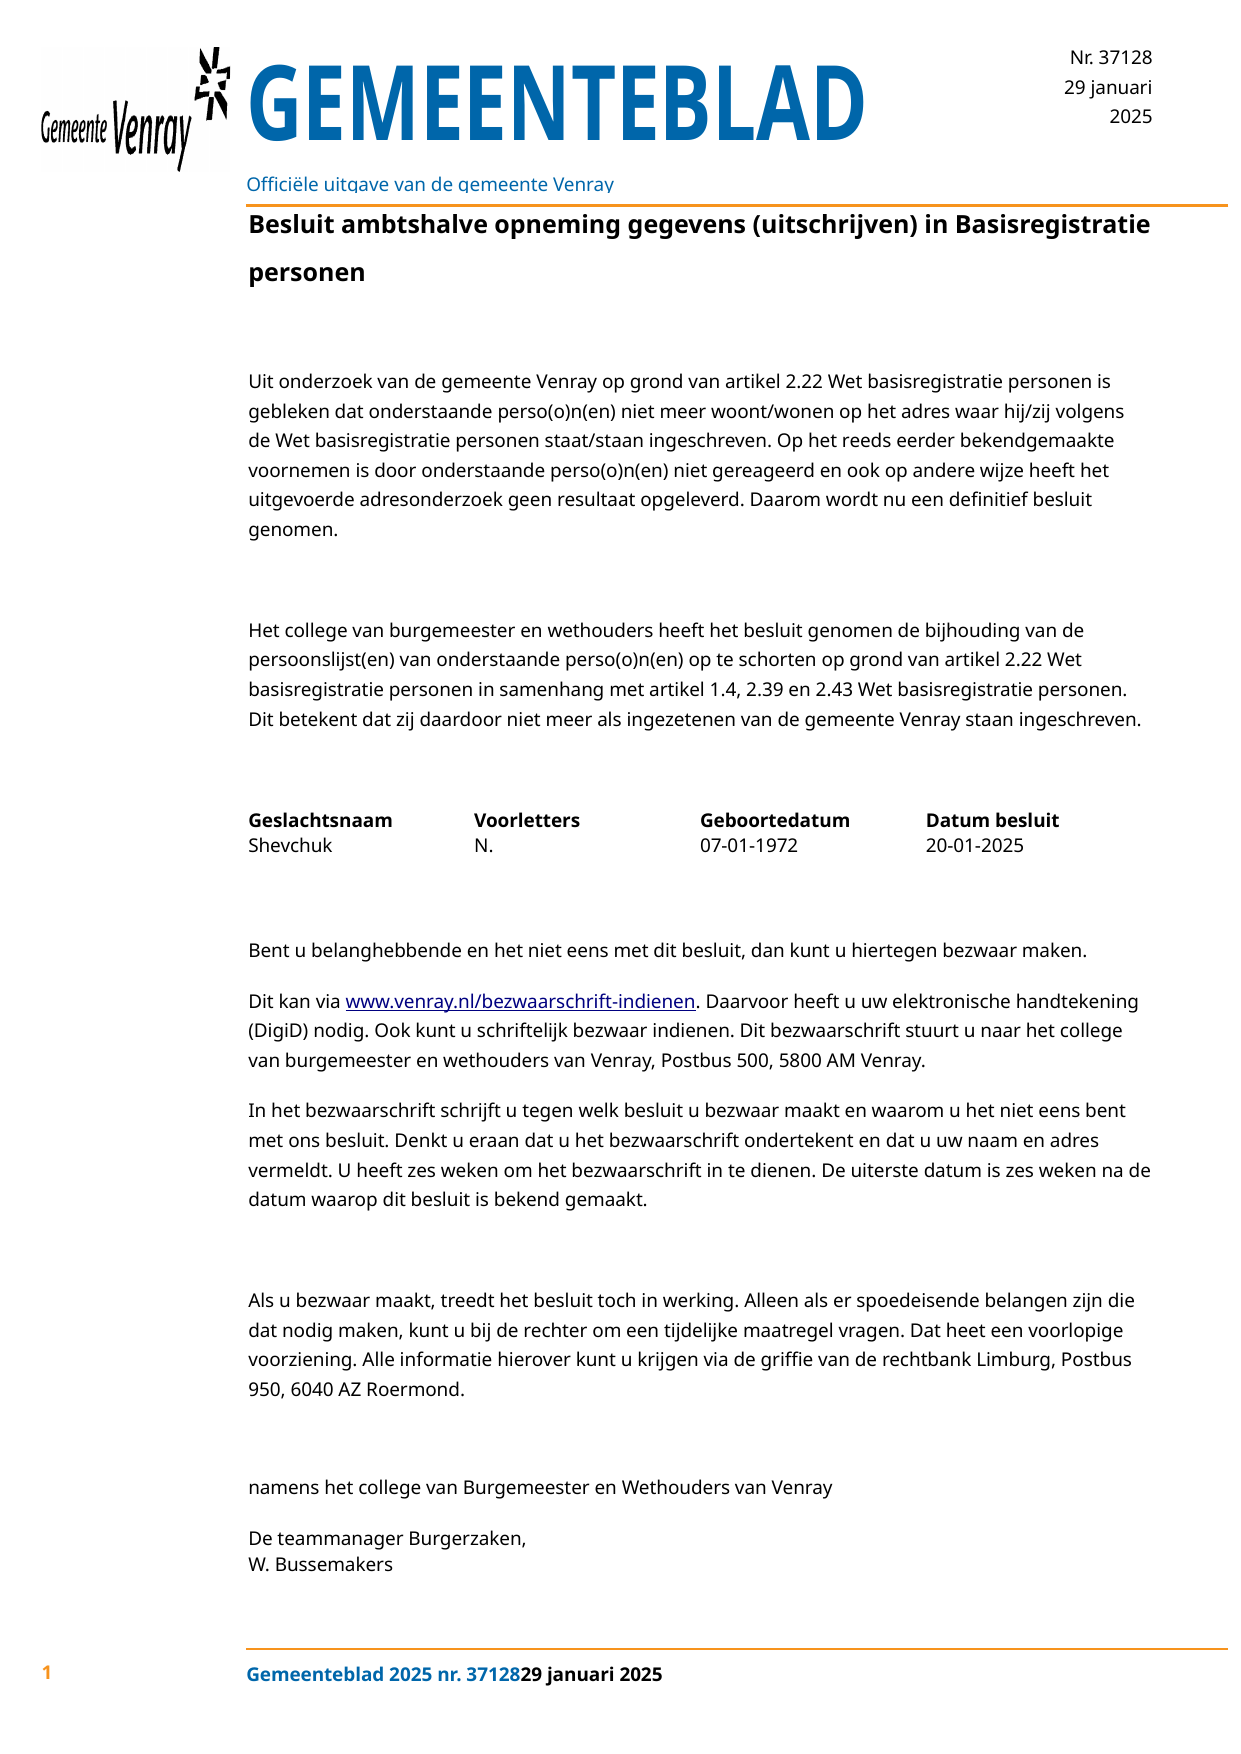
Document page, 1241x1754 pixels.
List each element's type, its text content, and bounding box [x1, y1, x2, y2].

table_cell N. [474, 833, 700, 858]
table_header Datum besluit [926, 807, 1152, 832]
table_header Geslachtsnaam [248, 807, 474, 832]
text Bent u belanghebbende en het niet eens met dit besluit, dan kunt u hiertegen bezwaar maken. [248, 938, 1152, 963]
text De teammanager Burgerzaken, [248, 1526, 1152, 1551]
text Dit kan via www.venray.nl/bezwaarschrift-indienen. Daarvoor heeft u uw elektronische handtekening (DigiD) nodig. Ook kunt u schriftelijk bezwaar indienen. Dit bezwaarschrift stuurt u naar het college van burgemeester en wethouders van Venray, Postbus 500, 5800 AM Venray. [248, 988, 1152, 1073]
text In het bezwaarschrift schrijft u tegen welk besluit u bezwaar maakt en waarom u het niet eens bent met ons besluit. Denkt u eraan dat u het bezwaarschrift ondertekent en dat u uw naam en adres vermeldt. U heeft zes weken om het bezwaarschrift in te dienen. De uiterste datum is zes weken na de datum waarop dit besluit is bekend gemaakt. [248, 1098, 1152, 1212]
table_header Voorletters [474, 807, 700, 832]
text Besluit ambtshalve opneming gegevens (uitschrijven) in Basisregistratie personen [248, 207, 1152, 288]
table_cell 20-01-2025 [926, 833, 1152, 858]
table_cell Shevchuk [248, 833, 474, 858]
text W. Bussemakers [248, 1551, 1152, 1577]
table_cell [248, 858, 474, 884]
text namens het college van Burgemeester en Wethouders van Venray [248, 1474, 1152, 1500]
text Het college van burgemeester en wethouders heeft het besluit genomen de bijhouding van de persoonslijst(en) van onderstaande perso(o)n(en) op te schorten op grond van artikel 2.22 Wet basisregistratie personen in samenhang met artikel 1.4, 2.39 en 2.43 Wet basisregistratie personen. Dit betekent dat zij daardoor niet meer als ingezetenen van de gemeente Venray staan ingeschreven. [248, 617, 1152, 732]
table_cell 07-01-1972 [700, 833, 926, 858]
table_header Geboortedatum [700, 807, 926, 832]
table_cell [926, 858, 1152, 884]
picture [41, 47, 231, 172]
table_cell [700, 858, 926, 884]
text Als u bezwaar maakt, treedt het besluit toch in werking. Alleen als er spoedeisende belangen zijn die dat nodig maken, kunt u bij de rechter om een tijdelijke maatregel vragen. Dat heet een voorlopige voorziening. Alle informatie hierover kunt u krijgen via de griffie van de rechtbank Limburg, Postbus 950, 6040 AZ Roermond. [248, 1287, 1152, 1402]
text Uit onderzoek van de gemeente Venray op grond van artikel 2.22 Wet basisregistratie personen is gebleken dat onderstaande perso(o)n(en) niet meer woont/wonen op het adres waar hij/zij volgens de Wet basisregistratie personen staat/staan ingeschreven. Op het reeds eerder bekendgemaakte voornemen is door onderstaande perso(o)n(en) niet gereageerd en ook op andere wijze heeft het uitgevoerde adresonderzoek geen resultaat opgeleverd. Daarom wordt nu een definitief besluit genomen. [248, 368, 1152, 542]
table_cell [474, 858, 700, 884]
